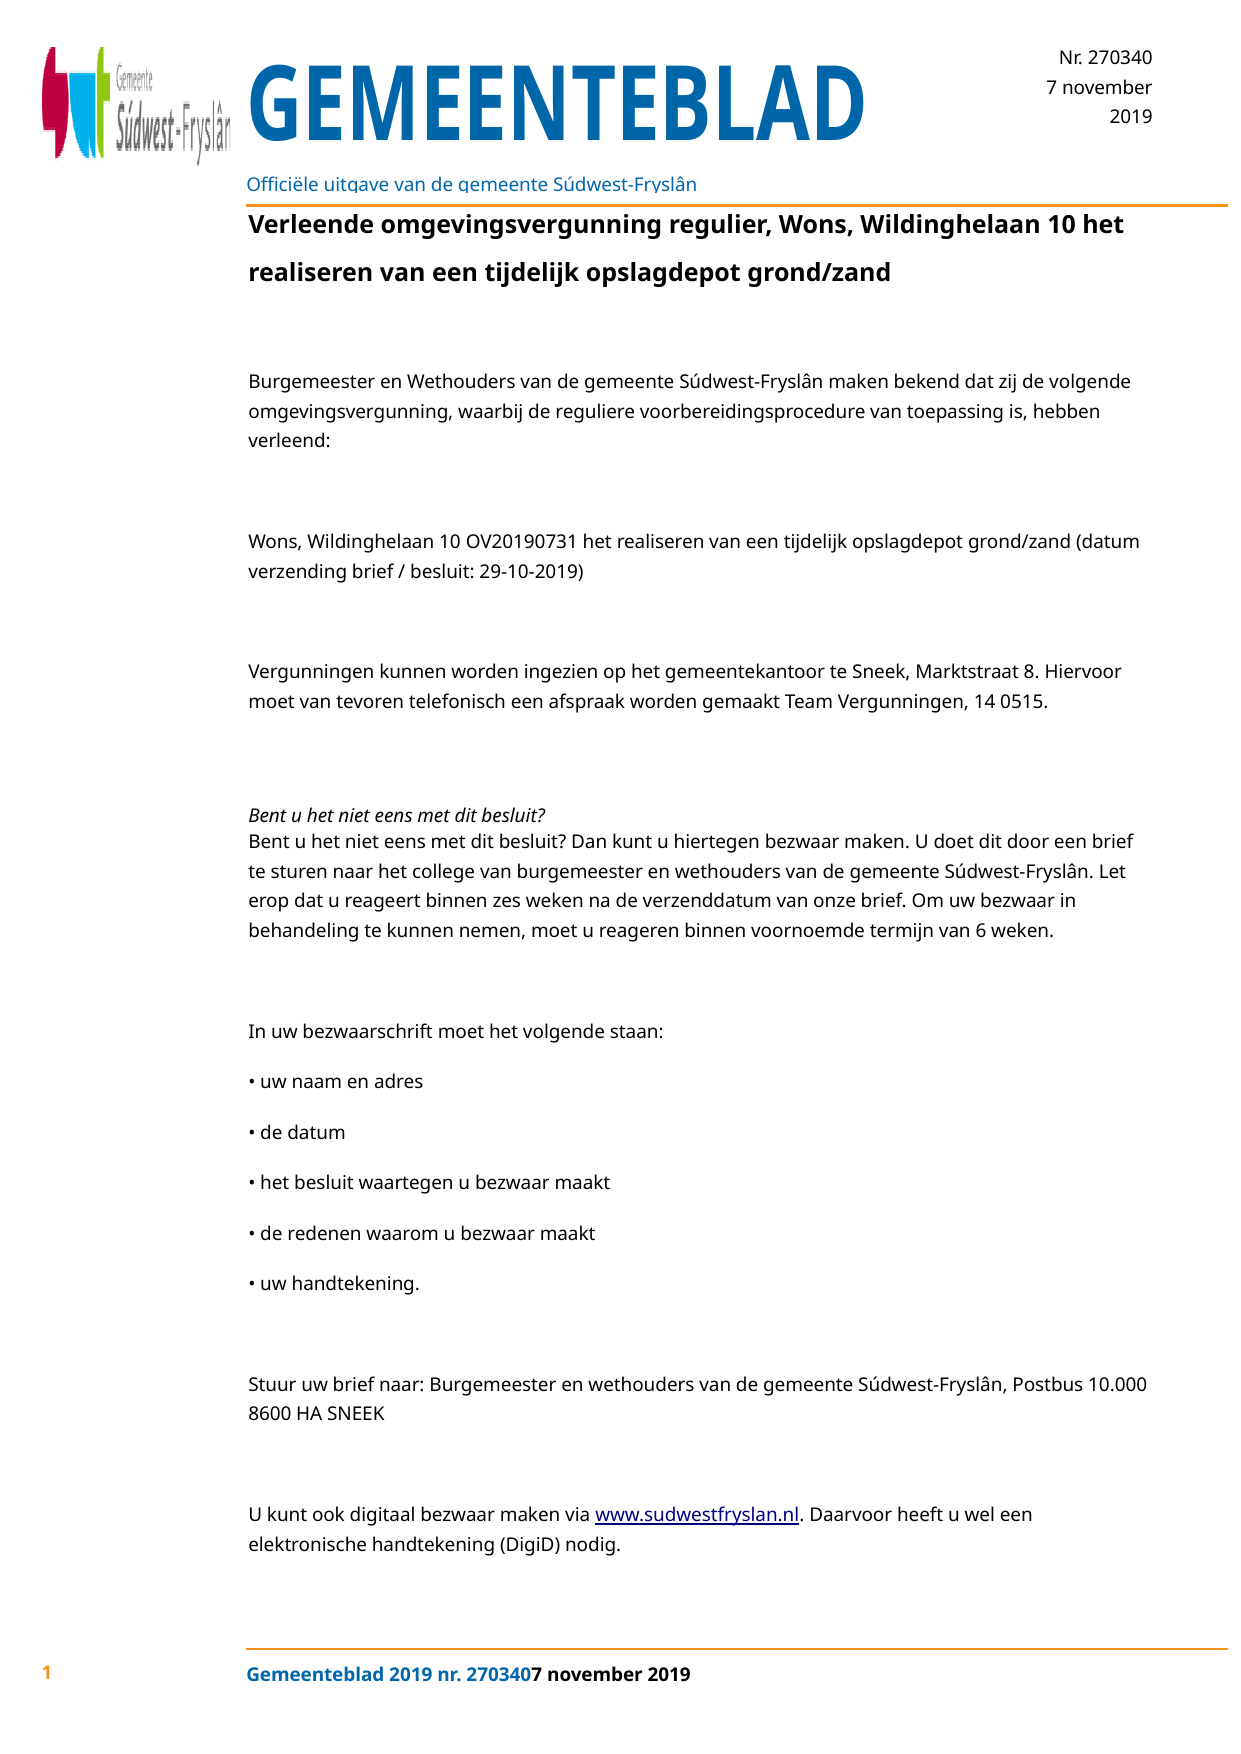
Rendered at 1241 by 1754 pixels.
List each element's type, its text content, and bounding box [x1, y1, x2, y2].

text Bent u het niet eens met dit besluit? Dan kunt u hiertegen bezwaar maken. U doet dit door een brief te sturen naar het college van burgemeester en wethouders van de gemeente Súdwest-Fryslân. Let erop dat u reageert binnen zes weken na de verzenddatum van onze brief. Om uw bezwaar in behandeling te kunnen nemen, moet u reageren binnen voornoemde termijn van 6 weken. [248, 828, 1152, 943]
text • de redenen waarom u bezwaar maakt [248, 1220, 1152, 1245]
text Wons, Wildinghelaan 10 OV20190731 het realiseren van een tijdelijk opslagdepot grond/zand (datum verzending brief / besluit: 29-10-2019) [248, 528, 1152, 584]
picture [41, 47, 231, 172]
text • uw handtekening. [248, 1270, 1152, 1296]
text • de datum [248, 1119, 1152, 1144]
text Vergunningen kunnen worden ingezien op het gemeentekantoor te Sneek, Marktstraat 8. Hiervoor moet van tevoren telefonisch een afspraak worden gemaakt Team Vergunningen, 14 0515. [248, 659, 1152, 714]
text • het besluit waartegen u bezwaar maakt [248, 1169, 1152, 1195]
text In uw bezwaarschrift moet het volgende staan: [248, 1018, 1152, 1044]
text • uw naam en adres [248, 1068, 1152, 1094]
text Burgemeester en Wethouders van de gemeente Súdwest-Fryslân maken bekend dat zij de volgende omgevingsvergunning, waarbij de reguliere voorbereidingsprocedure van toepassing is, hebben verleend: [248, 368, 1152, 453]
text Bent u het niet eens met dit besluit? [248, 803, 1152, 828]
text U kunt ook digitaal bezwaar maken via www.sudwestfryslan.nl. Daarvoor heeft u wel een elektronische handtekening (DigiD) nodig. [248, 1501, 1152, 1557]
text Verleende omgevingsvergunning regulier, Wons, Wildinghelaan 10 het realiseren van een tijdelijk opslagdepot grond/zand [248, 207, 1152, 288]
text Stuur uw brief naar: Burgemeester en wethouders van de gemeente Súdwest-Fryslân, Postbus 10.000 8600 HA SNEEK [248, 1371, 1152, 1426]
